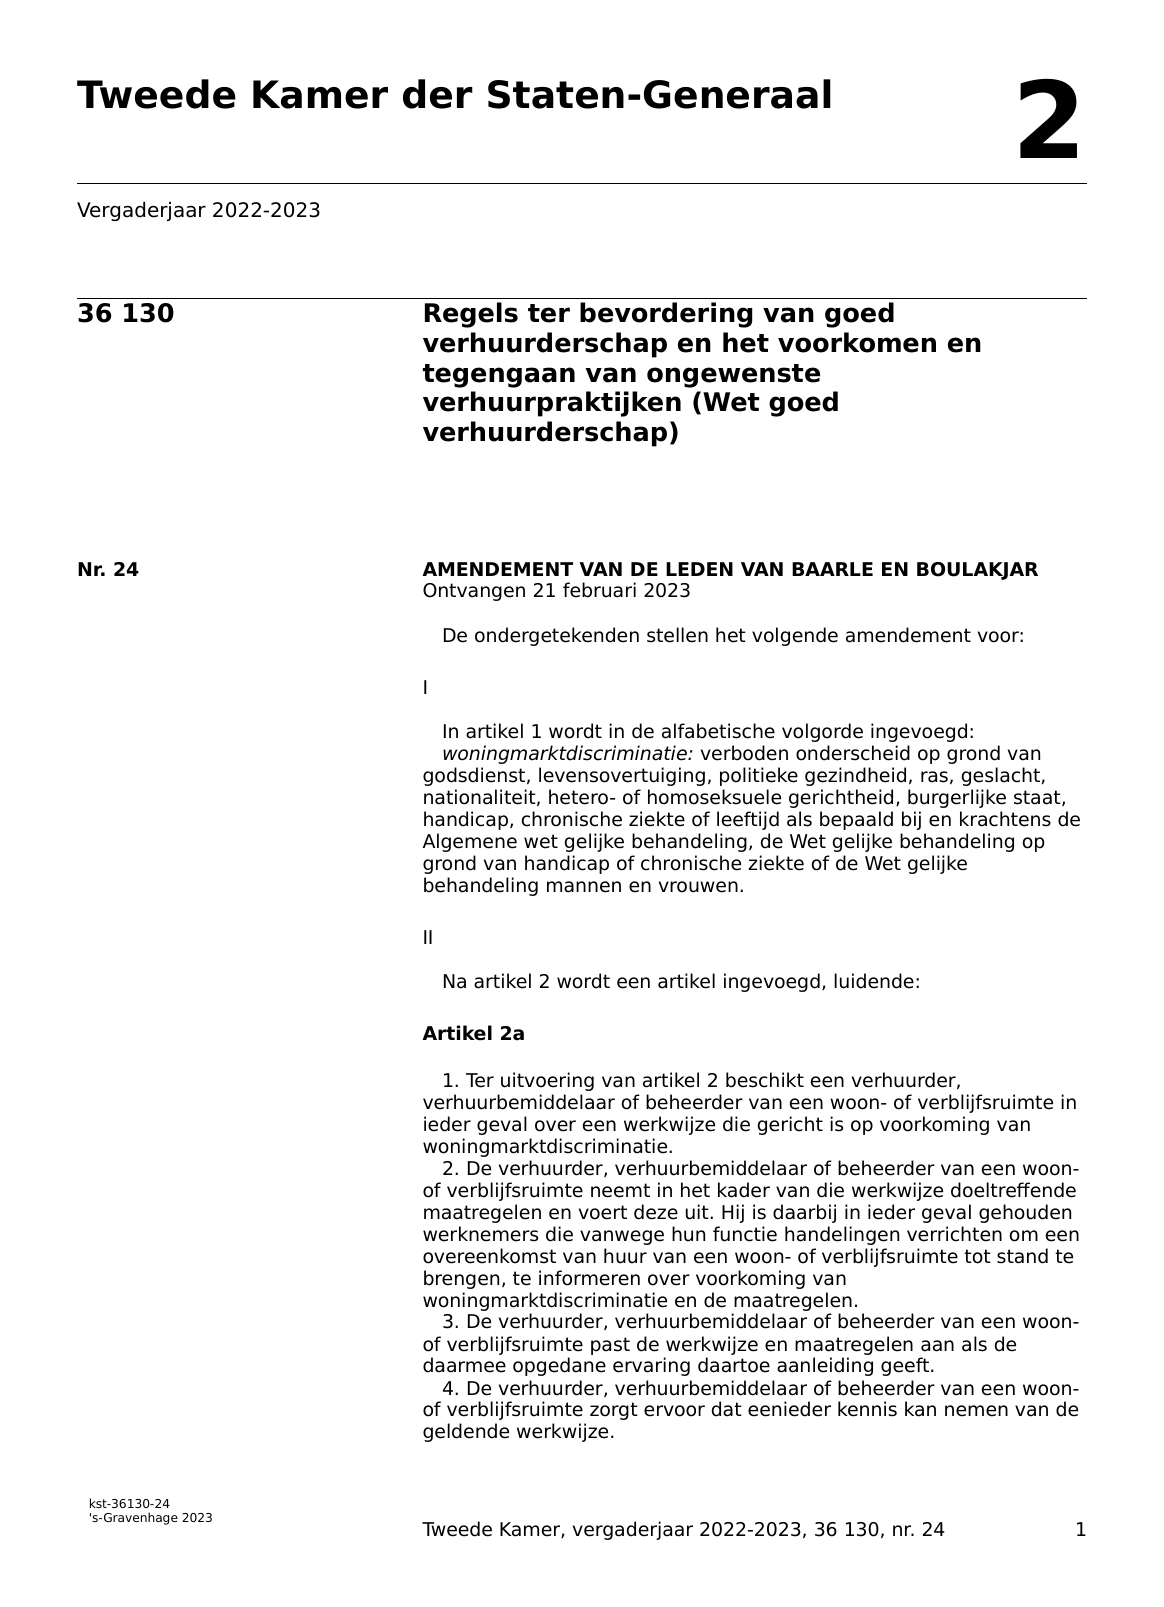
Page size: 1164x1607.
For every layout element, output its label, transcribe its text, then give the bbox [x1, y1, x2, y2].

subtitle 36 130 Regels ter bevordering van goed verhuurderschap en het voorkomen en tegengaan van ongewenste verhuurpraktijken (Wet goed verhuurderschap) [77, 299, 1087, 447]
subtitle I [422, 677, 1087, 698]
text De ondergetekenden stellen het volgende amendement voor: [422, 624, 1087, 647]
text Na artikel 2 wordt een artikel ingevoegd, luidende: [422, 971, 1087, 993]
text woningmarktdiscriminatie: verboden onderscheid op grond van godsdienst, levensovertuiging, politieke gezindheid, ras, geslacht, nationaliteit, hetero- of homoseksuele gerichtheid, burgerlijke staat, handicap, chronische ziekte of leeftijd als bepaald bij en krachtens de Algemene wet gelijke behandeling, de Wet gelijke behandeling op grond van handicap of chronische ziekte of de Wet gelijke behandeling mannen en vrouwen. [422, 743, 1087, 897]
table_cell Vergaderjaar 2022-2023 [77, 184, 1087, 298]
text 4. De verhuurder, verhuurbemiddelaar of beheerder van een woon- of verblijfsruimte zorgt ervoor dat eenieder kennis kan nemen van de geldende werkwijze. [422, 1377, 1087, 1443]
text kst-36130-24 [88, 1497, 323, 1511]
text 's-Gravenhage 2023 [88, 1511, 323, 1525]
subtitle Nr. 24 AMENDEMENT VAN DE LEDEN VAN BAARLE EN BOULAKJAR [77, 558, 1087, 580]
text 2. De verhuurder, verhuurbemiddelaar of beheerder van een woon- of verblijfsruimte neemt in het kader van die werkwijze doeltreffende maatregelen en voert deze uit. Hij is daarbij in ieder geval gehouden werknemers die vanwege hun functie handelingen verrichten om een overeenkomst van huur van een woon- of verblijfsruimte tot stand te brengen, te informeren over voorkoming van woningmarktdiscriminatie en de maatregelen. [422, 1158, 1087, 1311]
text Ontvangen 21 februari 2023 [422, 580, 1087, 602]
table_header Tweede Kamer der Staten-Generaal [77, 59, 886, 183]
text 3. De verhuurder, verhuurbemiddelaar of beheerder van een woon- of verblijfsruimte past de werkwijze en maatregelen aan als de daarmee opgedane ervaring daartoe aanleiding geeft. [422, 1311, 1087, 1377]
text 1. Ter uitvoering van artikel 2 beschikt een verhuurder, verhuurbemiddelaar of beheerder van een woon- of verblijfsruimte in ieder geval over een werkwijze die gericht is op voorkoming van woningmarktdiscriminatie. [422, 1070, 1087, 1158]
subtitle Artikel 2a [422, 1023, 1087, 1045]
text In artikel 1 wordt in de alfabetische volgorde ingevoegd: [422, 721, 1087, 743]
subtitle II [422, 927, 1087, 948]
table_header 2 [886, 59, 1087, 183]
